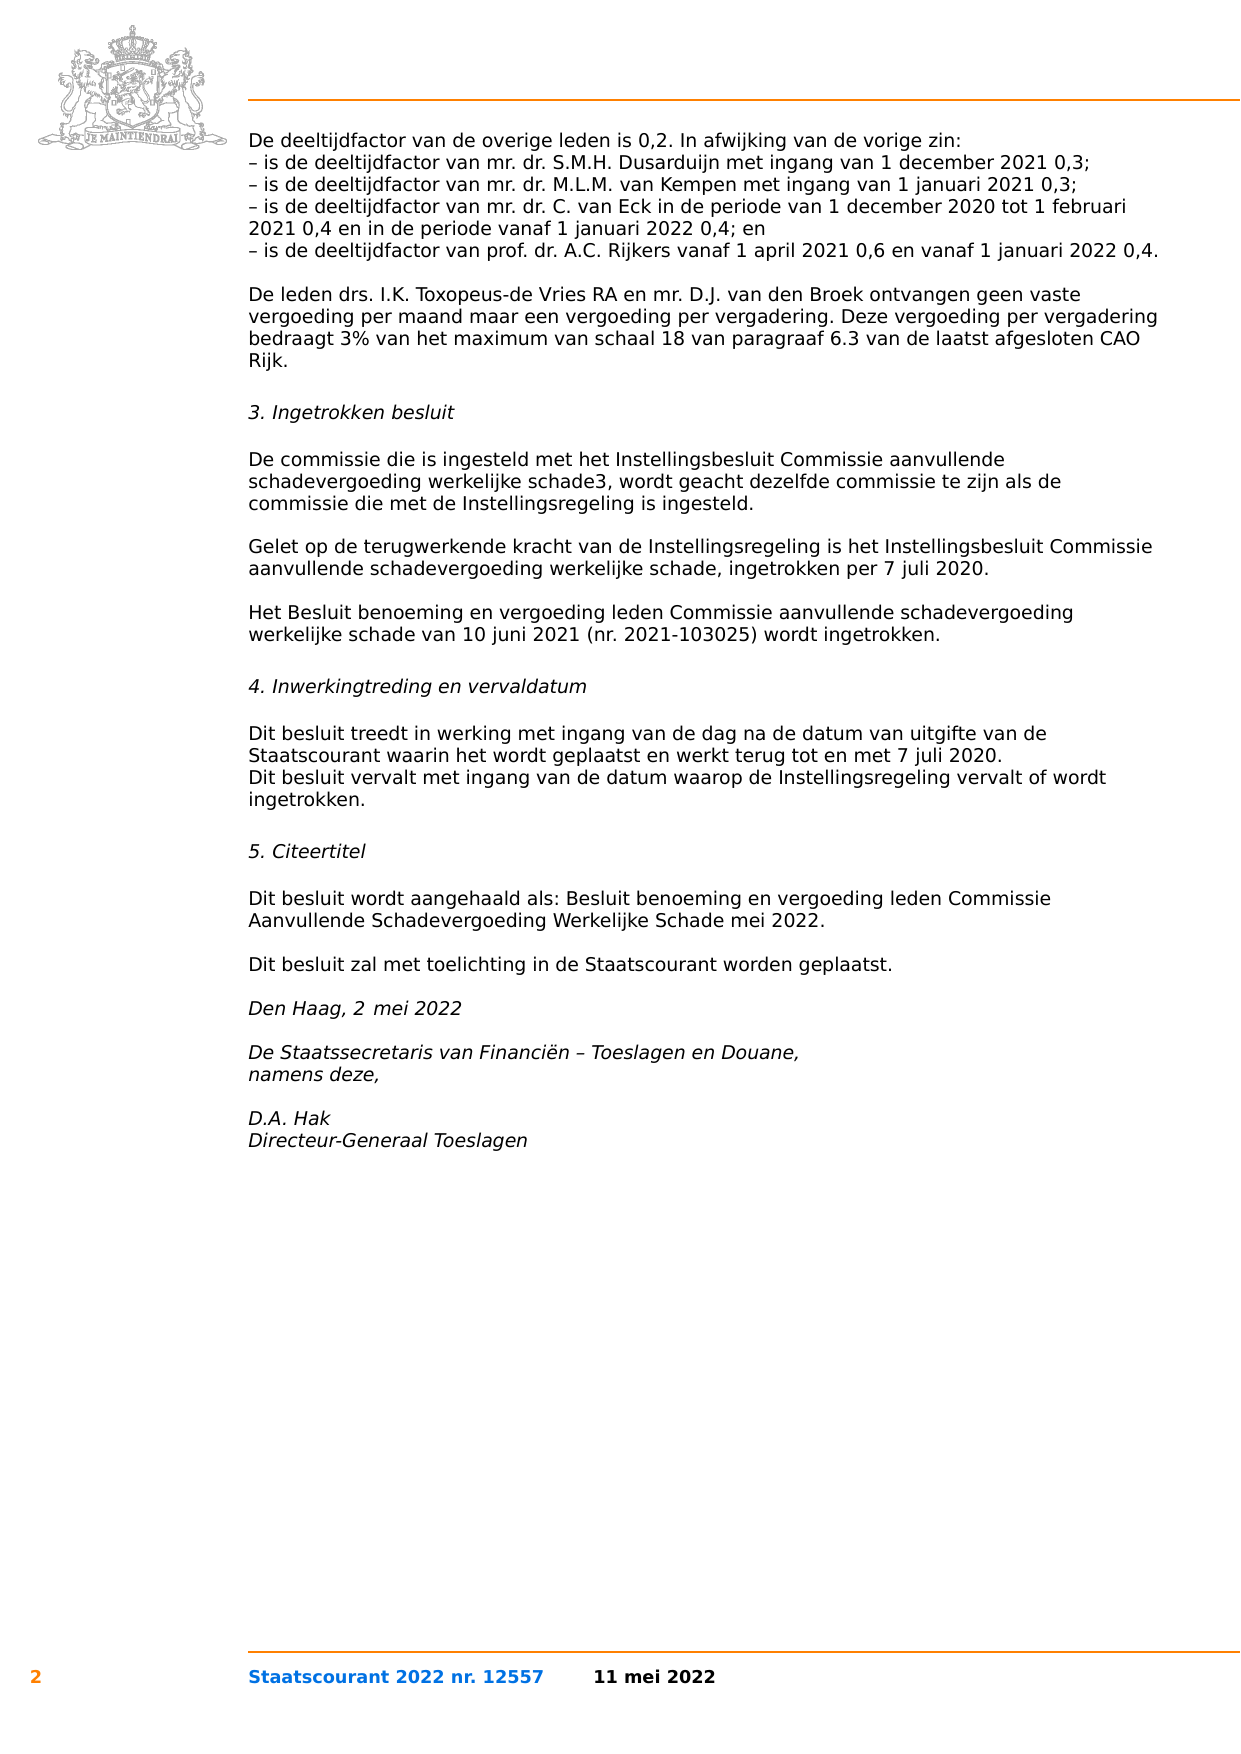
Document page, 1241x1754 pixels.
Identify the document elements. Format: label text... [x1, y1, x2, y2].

text Dit besluit treedt in werking met ingang van de dag na de datum van uitgifte van de Staatscourant waarin het wordt geplaatst en werkt terug tot en met 7 juli 2020. [248, 723, 1163, 767]
text Dit besluit zal met toelichting in de Staatscourant worden geplaatst. [248, 954, 1163, 976]
subtitle 3. Ingetrokken besluit [248, 402, 1163, 423]
text Het Besluit benoeming en vergoeding leden Commissie aanvullende schadevergoeding werkelijke schade van 10 juni 2021 (nr. 2021-103025) wordt ingetrokken. [248, 602, 1163, 646]
text – is de deeltijdfactor van mr. dr. M.L.M. van Kempen met ingang van 1 januari 2021 0,3; [248, 174, 1163, 196]
text De leden drs. I.K. Toxopeus-de Vries RA en mr. D.J. van den Broek ontvangen geen vaste vergoeding per maand maar een vergoeding per vergadering. Deze vergoeding per vergadering bedraagt 3% van het maximum van schaal 18 van paragraaf 6.3 van de laatst afgesloten CAO Rijk. [248, 284, 1163, 372]
text Gelet op de terugwerkende kracht van de Instellingsregeling is het Instellingsbesluit Commissie aanvullende schadevergoeding werkelijke schade, ingetrokken per 7 juli 2020. [248, 536, 1163, 580]
text Den Haag, 2 mei 2022 [248, 998, 1163, 1020]
text – is de deeltijdfactor van prof. dr. A.C. Rijkers vanaf 1 april 2021 0,6 en vanaf 1 januari 2022 0,4. [248, 240, 1163, 262]
text De Staatssecretaris van Financiën – Toeslagen en Douane, namens deze, D.A. Hak Directeur-Generaal Toeslagen [248, 1042, 1163, 1151]
subtitle 5. Citeertitel [248, 841, 1163, 863]
text – is de deeltijdfactor van mr. dr. C. van Eck in de periode van 1 december 2020 tot 1 februari 2021 0,4 en in de periode vanaf 1 januari 2022 0,4; en [248, 196, 1163, 240]
subtitle 4. Inwerkingtreding en vervaldatum [248, 676, 1163, 698]
text De deeltijdfactor van de overige leden is 0,2. In afwijking van de vorige zin: [248, 130, 1163, 152]
picture [38, 25, 227, 150]
text – is de deeltijdfactor van mr. dr. S.M.H. Dusarduijn met ingang van 1 december 2021 0,3; [248, 152, 1163, 174]
text De commissie die is ingesteld met het Instellingsbesluit Commissie aanvullende schadevergoeding werkelijke schade3, wordt geacht dezelfde commissie te zijn als de commissie die met de Instellingsregeling is ingesteld. [248, 448, 1163, 514]
text Dit besluit vervalt met ingang van de datum waarop de Instellingsregeling vervalt of wordt ingetrokken. [248, 767, 1163, 811]
text Dit besluit wordt aangehaald als: Besluit benoeming en vergoeding leden Commissie Aanvullende Schadevergoeding Werkelijke Schade mei 2022. [248, 888, 1163, 932]
